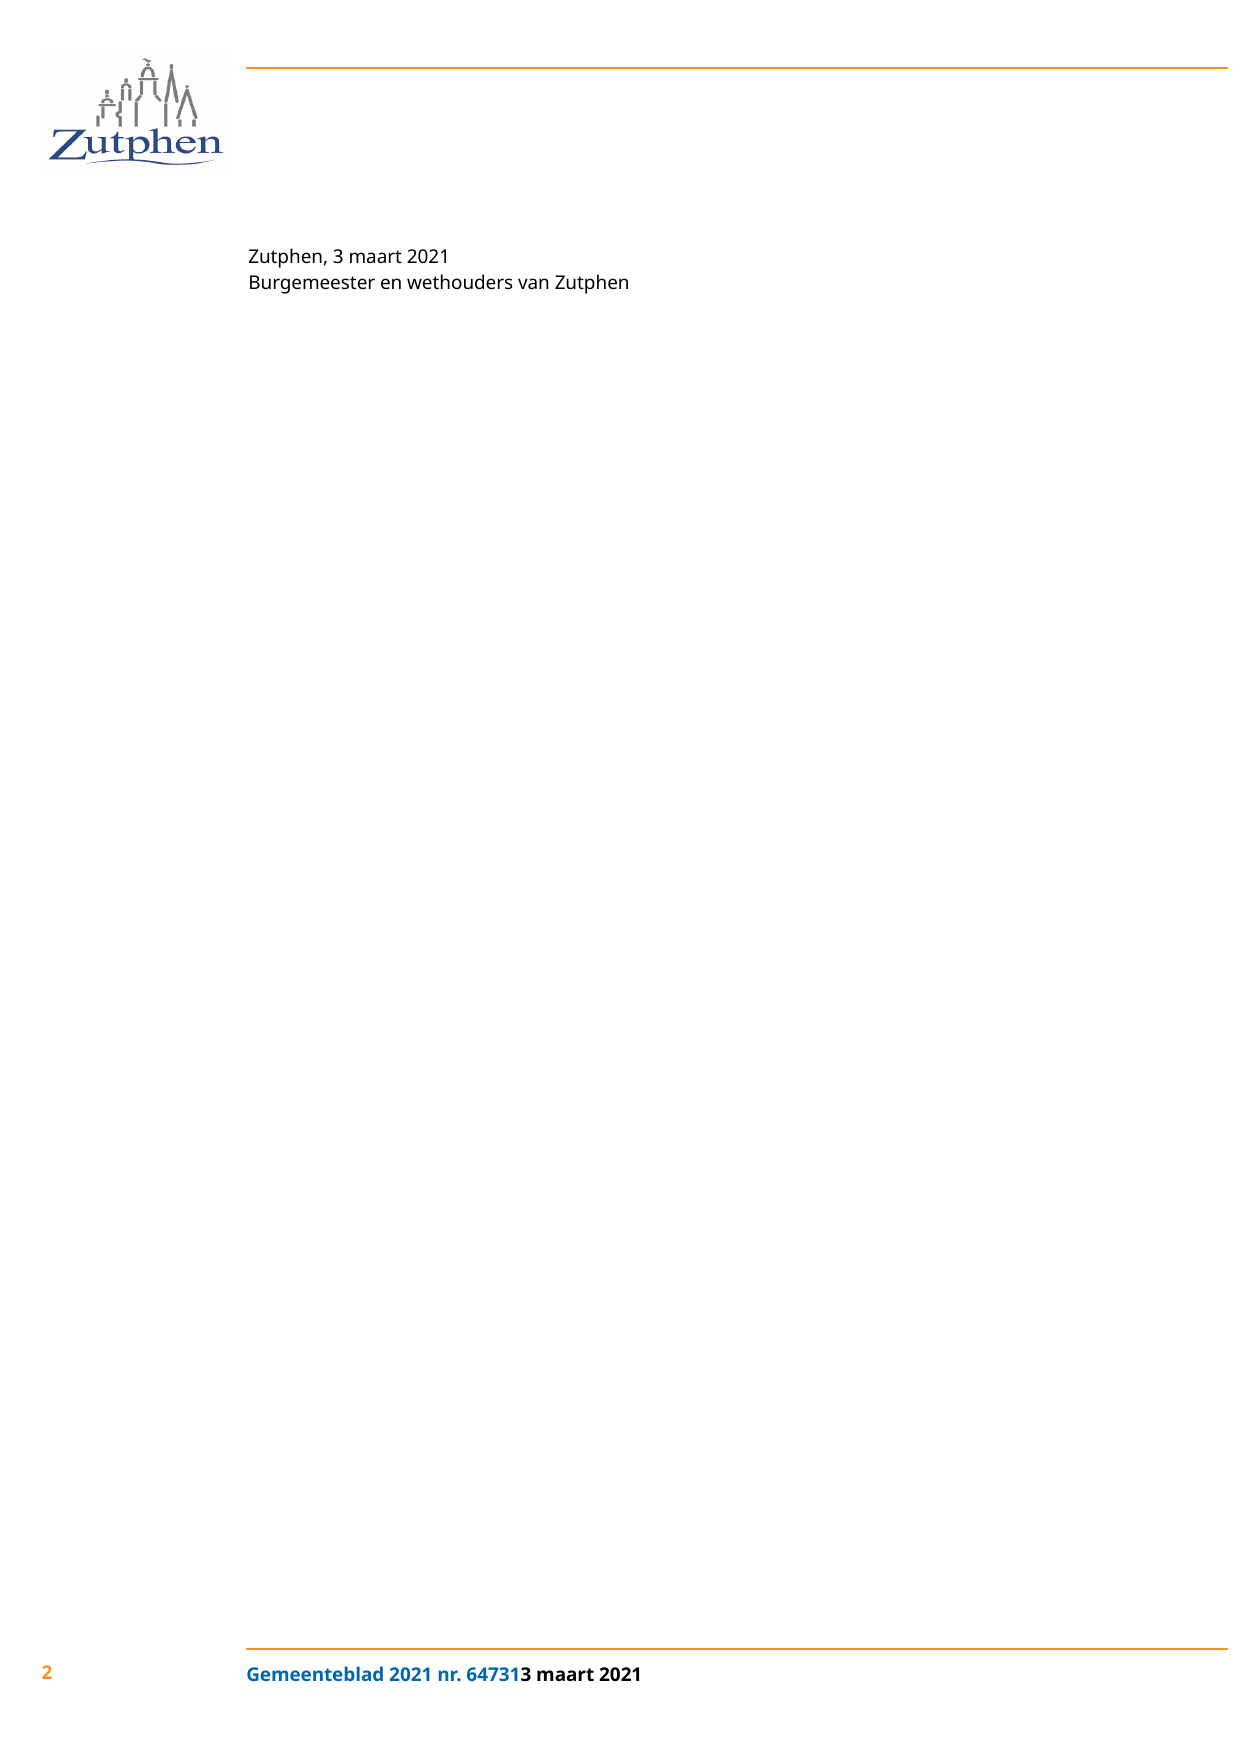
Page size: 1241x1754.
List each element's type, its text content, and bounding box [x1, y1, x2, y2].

text Burgemeester en wethouders van Zutphen [248, 269, 1152, 295]
text Zutphen, 3 maart 2021 [248, 243, 1152, 269]
picture [41, 47, 231, 172]
